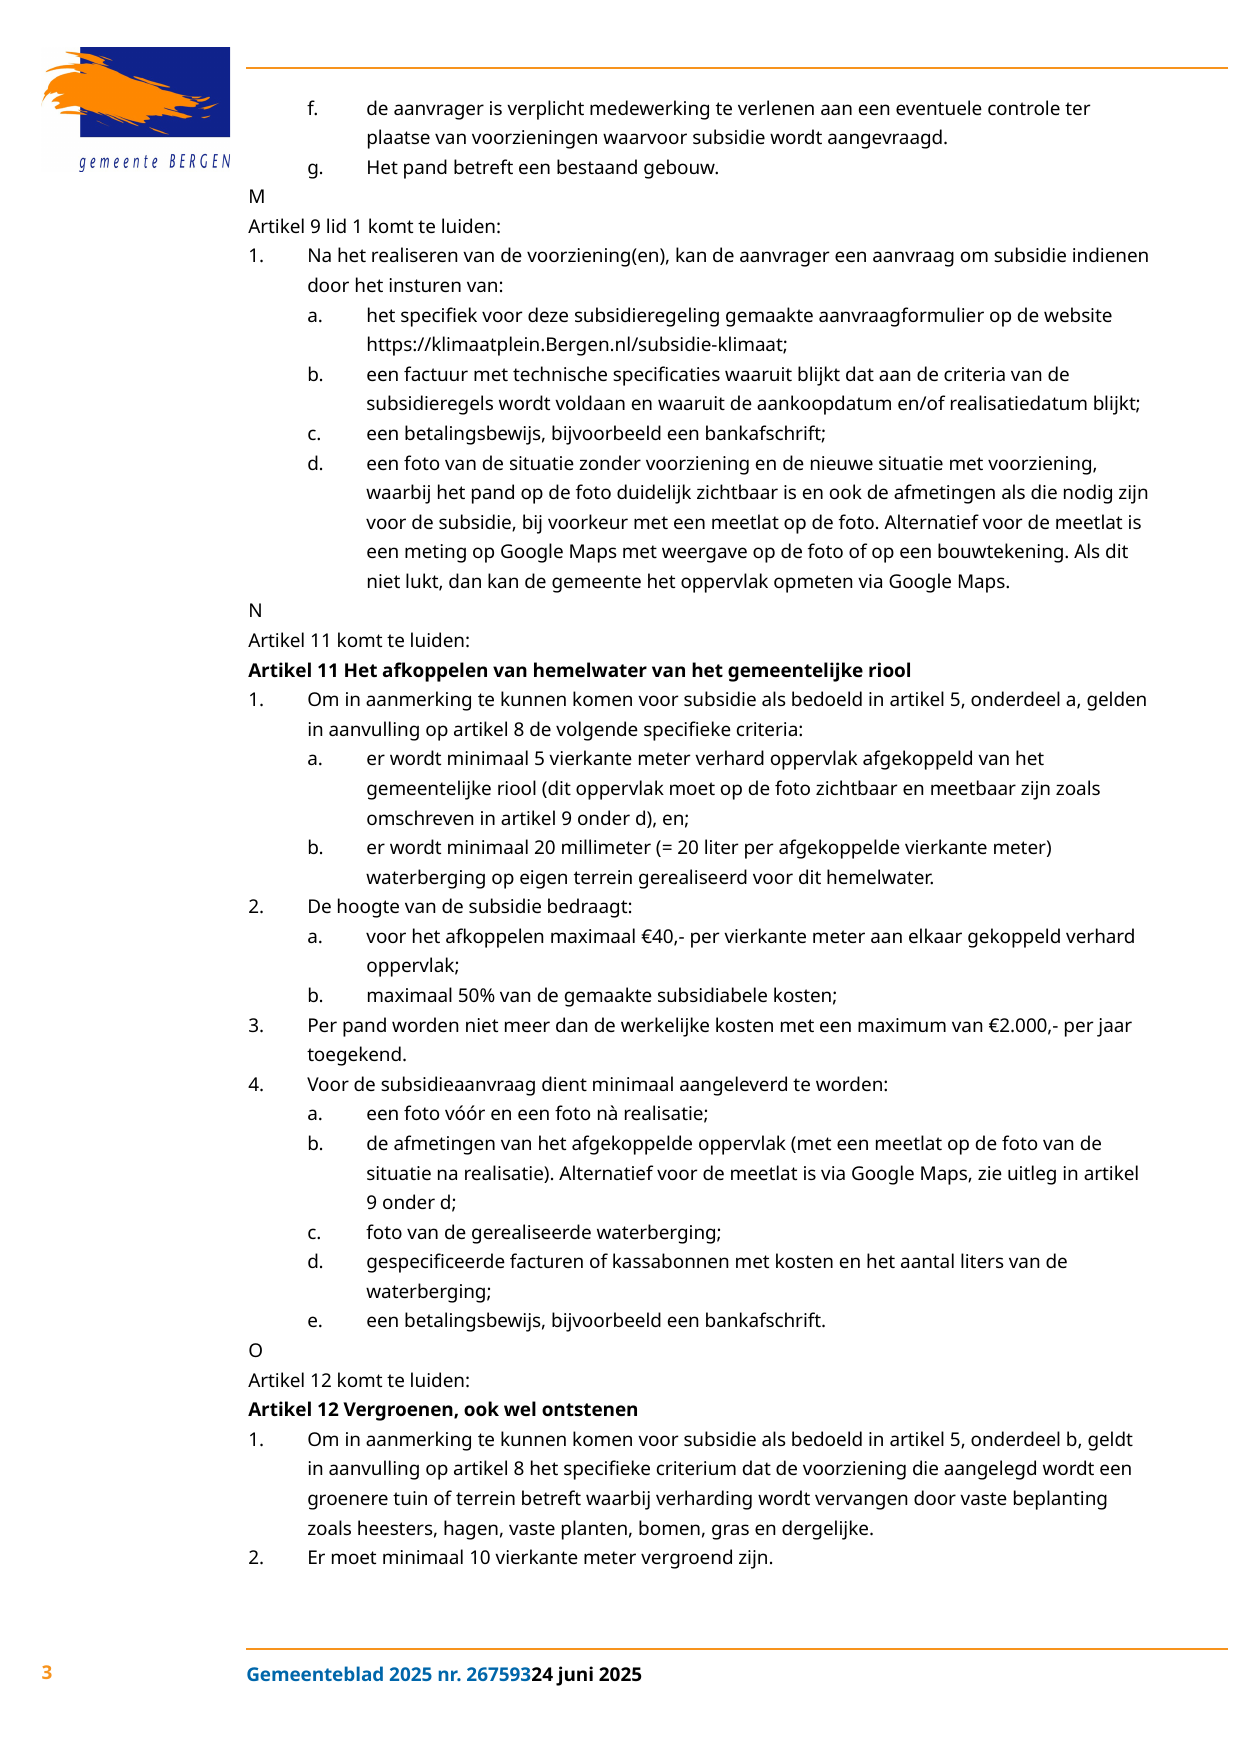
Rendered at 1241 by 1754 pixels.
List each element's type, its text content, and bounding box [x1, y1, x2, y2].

list voor het afkoppelen maximaal €40,- per vierkante meter aan elkaar gekoppeld verhard oppervlak; [307, 923, 1152, 978]
list gespecificeerde facturen of kassabonnen met kosten en het aantal liters van de waterberging; [307, 1248, 1152, 1304]
list Het pand betreft een bestaand gebouw. [307, 154, 1152, 180]
text M [248, 183, 1152, 209]
list Er moet minimaal 10 vierkante meter vergroend zijn. [248, 1544, 1152, 1570]
text Artikel 9 lid 1 komt te luiden: [248, 213, 1152, 239]
list een foto van de situatie zonder voorziening en de nieuwe situatie met voorziening, waarbij het pand op de foto duidelijk zichtbaar is en ook de afmetingen als die nodig zijn voor de subsidie, bij voorkeur met een meetlat op de foto. Alternatief voor de meetlat is een meting op Google Maps met weergave op de foto of op een bouwtekening. Als dit niet lukt, dan kan de gemeente het oppervlak opmeten via Google Maps. [307, 450, 1152, 594]
text N [248, 598, 1152, 623]
text O [248, 1337, 1152, 1363]
list het specifiek voor deze subsidieregeling gemaakte aanvraagformulier op de website https://klimaatplein.Bergen.nl/subsidie-klimaat; [307, 302, 1152, 357]
list er wordt minimaal 20 millimeter (= 20 liter per afgekoppelde vierkante meter) waterberging op eigen terrein gerealiseerd voor dit hemelwater. [307, 834, 1152, 890]
list de aanvrager is verplicht medewerking te verlenen aan een eventuele controle ter plaatse van voorzieningen waarvoor subsidie wordt aangevraagd. [307, 95, 1152, 150]
picture [41, 47, 231, 172]
list De hoogte van de subsidie bedraagt: [248, 893, 1152, 919]
list maximaal 50% van de gemaakte subsidiabele kosten; [307, 982, 1152, 1008]
list Voor de subsidieaanvraag dient minimaal aangeleverd te worden: [248, 1071, 1152, 1097]
list de afmetingen van het afgekoppelde oppervlak (met een meetlat op de foto van de situatie na realisatie). Alternatief voor de meetlat is via Google Maps, zie uitleg in artikel 9 onder d; [307, 1130, 1152, 1215]
list een factuur met technische specificaties waaruit blijkt dat aan de criteria van de subsidieregels wordt voldaan en waaruit de aankoopdatum en/of realisatiedatum blijkt; [307, 361, 1152, 416]
list een foto vóór en een foto nà realisatie; [307, 1101, 1152, 1126]
list een betalingsbewijs, bijvoorbeeld een bankafschrift. [307, 1308, 1152, 1333]
list foto van de gerealiseerde waterberging; [307, 1219, 1152, 1245]
list Per pand worden niet meer dan de werkelijke kosten met een maximum van €2.000,- per jaar toegekend. [248, 1012, 1152, 1067]
list Na het realiseren van de voorziening(en), kan de aanvrager een aanvraag om subsidie indienen door het insturen van: [248, 243, 1152, 298]
list Om in aanmerking te kunnen komen voor subsidie als bedoeld in artikel 5, onderdeel a, gelden in aanvulling op artikel 8 de volgende specifieke criteria: [248, 686, 1152, 742]
list een betalingsbewijs, bijvoorbeeld een bankafschrift; [307, 420, 1152, 446]
text Artikel 11 Het afkoppelen van hemelwater van het gemeentelijke riool [248, 657, 1152, 683]
text Artikel 11 komt te luiden: [248, 627, 1152, 653]
text Artikel 12 Vergroenen, ook wel ontstenen [248, 1396, 1152, 1422]
list er wordt minimaal 5 vierkante meter verhard oppervlak afgekoppeld van het gemeentelijke riool (dit oppervlak moet op de foto zichtbaar en meetbaar zijn zoals omschreven in artikel 9 onder d), en; [307, 746, 1152, 831]
text Artikel 12 komt te luiden: [248, 1367, 1152, 1393]
list Om in aanmerking te kunnen komen voor subsidie als bedoeld in artikel 5, onderdeel b, geldt in aanvulling op artikel 8 het specifieke criterium dat de voorziening die aangelegd wordt een groenere tuin of terrein betreft waarbij verharding wordt vervangen door vaste beplanting zoals heesters, hagen, vaste planten, bomen, gras en dergelijke. [248, 1426, 1152, 1541]
